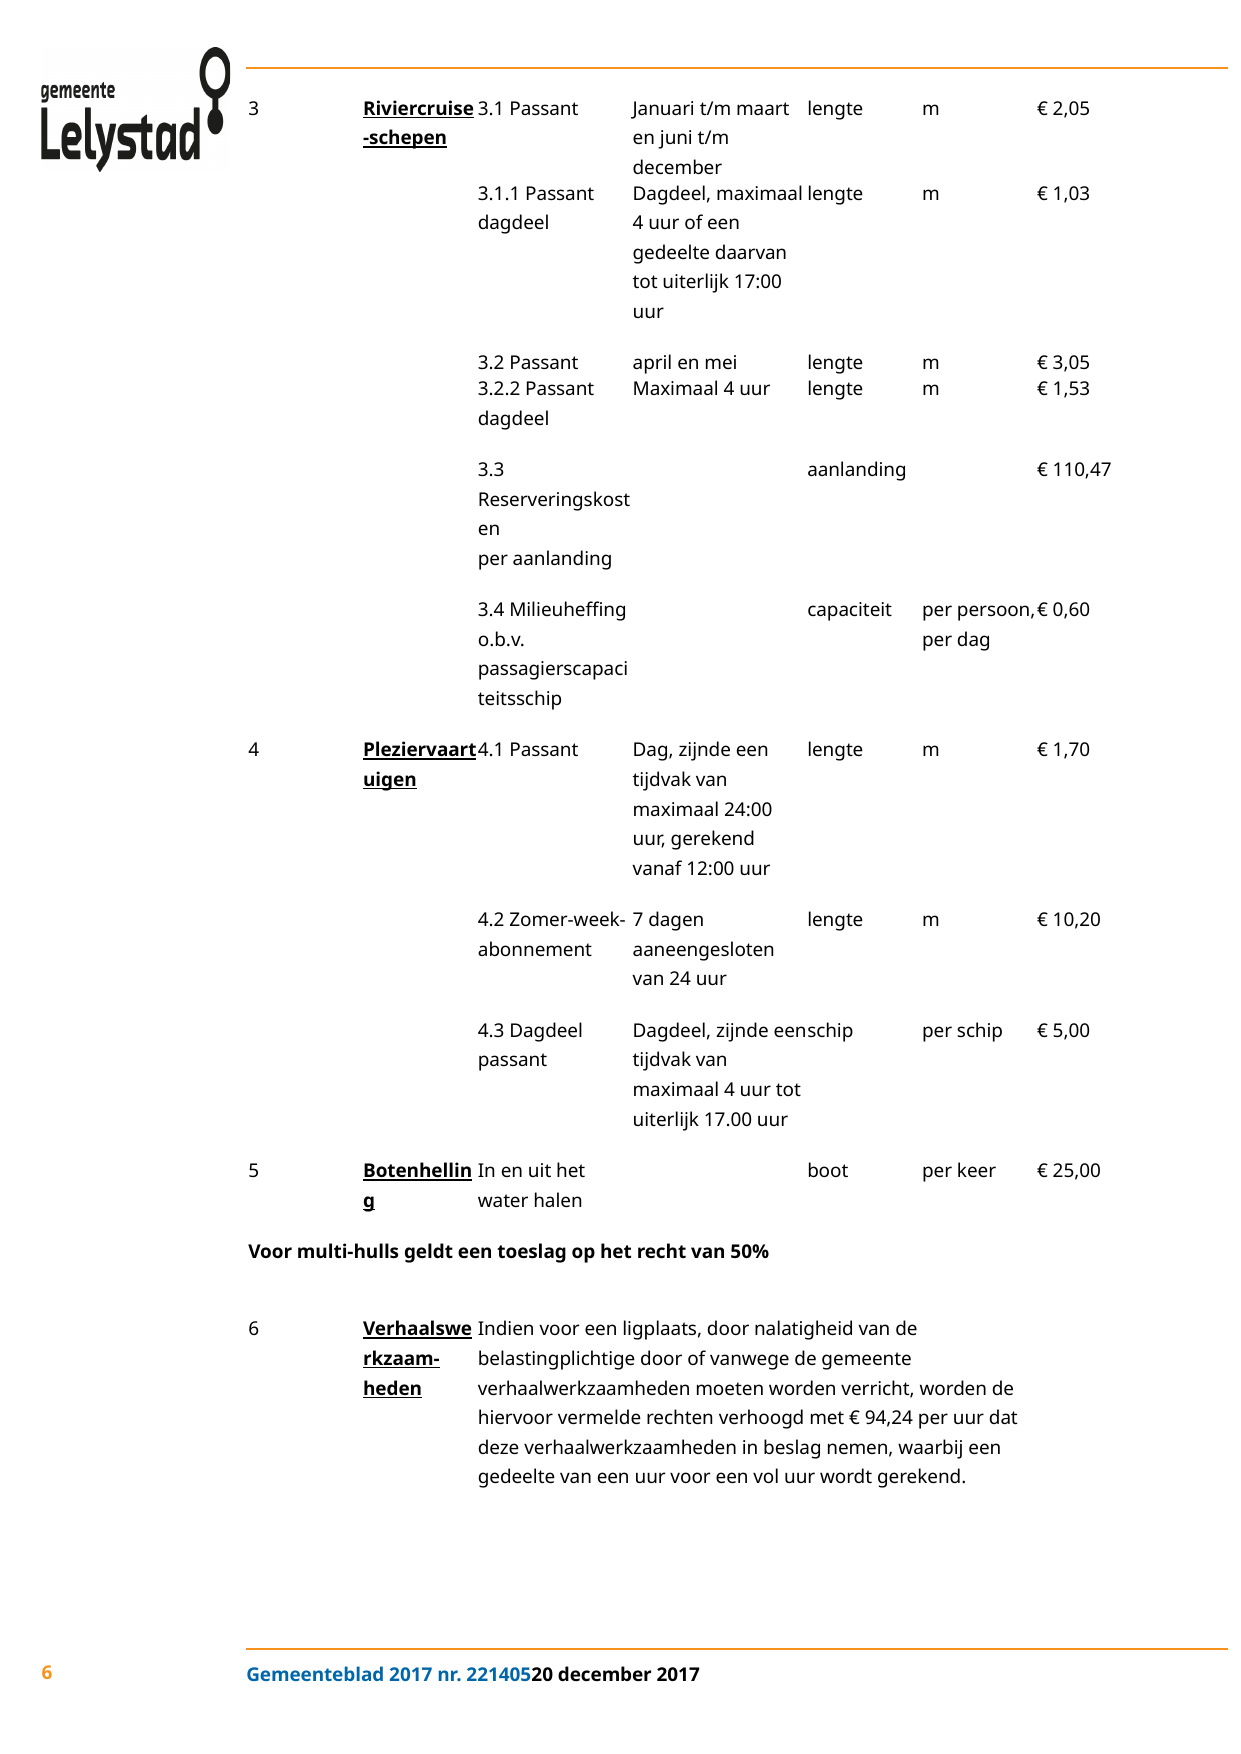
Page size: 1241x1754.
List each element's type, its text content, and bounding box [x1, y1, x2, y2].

table_cell [248, 375, 363, 431]
table_cell 7 dagen aaneengesloten van 24 uur [633, 906, 807, 991]
table_cell € 25,00 [1037, 1157, 1152, 1213]
table_cell Indien voor een ligplaats, door nalatigheid van de belastingplichtige door of vanwege de gemeente verhaalwerkzaamheden moeten worden verricht, worden de hiervoor vermelde rechten verhoogd met € 94,24 per uur dat deze verhaalwerkzaamheden in beslag nemen, waarbij een gedeelte van een uur voor een vol uur wordt gerekend. [478, 1316, 1037, 1489]
table_cell [478, 1213, 632, 1238]
table_cell [922, 991, 1037, 1017]
table_cell [363, 375, 478, 431]
table_cell [248, 1213, 363, 1238]
table_cell [922, 571, 1037, 596]
table_cell [807, 711, 922, 737]
table_cell [633, 1132, 807, 1157]
table_cell [363, 906, 478, 991]
table_cell Pleziervaartuigen [363, 737, 478, 881]
table_cell [363, 1264, 478, 1290]
table_cell [922, 431, 1037, 456]
table_cell [363, 596, 478, 711]
table_cell [478, 881, 632, 906]
table_cell [807, 431, 922, 456]
table_cell [248, 1132, 363, 1157]
table_cell per keer [922, 1157, 1037, 1213]
table_cell 4.3 Dagdeel passant [478, 1017, 632, 1132]
table_cell [807, 324, 922, 349]
table_cell [1037, 991, 1152, 1017]
table_cell Maximaal 4 uur [633, 375, 807, 431]
table_cell [633, 431, 807, 456]
table_cell Voor multi-hulls geldt een toeslag op het recht van 50% [248, 1238, 1152, 1264]
table_cell [248, 711, 363, 737]
table_cell boot [807, 1157, 922, 1213]
table_cell m [922, 375, 1037, 431]
table_cell [807, 991, 922, 1017]
table_cell [922, 881, 1037, 906]
table_cell 3.2.2 Passant dagdeel [478, 375, 632, 431]
table_cell [363, 1132, 478, 1157]
table_cell [248, 456, 363, 571]
table_cell april en mei [633, 350, 807, 375]
picture [41, 47, 231, 172]
table_cell 6 [248, 1316, 363, 1489]
table_cell [922, 456, 1037, 571]
table_cell [1037, 881, 1152, 906]
table_cell 4.2 Zomer-week-abonnement [478, 906, 632, 991]
table_cell Dagdeel, maximaal 4 uur of een gedeelte daarvan tot uiterlijk 17:00 uur [633, 180, 807, 324]
table_cell € 3,05 [1037, 350, 1152, 375]
table_cell € 110,47 [1037, 456, 1152, 571]
table_cell [363, 991, 478, 1017]
table_cell capaciteit [807, 596, 922, 711]
table_cell [633, 596, 807, 711]
table_cell 3.4 Milieuheffing o.b.v. passagierscapaciteitsschip [478, 596, 632, 711]
table_cell 3.1.1 Passant dagdeel [478, 180, 632, 324]
table_cell 3 [248, 95, 363, 180]
table_cell [633, 711, 807, 737]
table_cell [248, 1264, 363, 1290]
table_cell [922, 711, 1037, 737]
table_cell [478, 431, 632, 456]
table_cell € 1,70 [1037, 737, 1152, 881]
table_cell [1037, 1316, 1152, 1489]
table_cell [1037, 1290, 1152, 1316]
table_cell Verhaalswerkzaam-heden [363, 1316, 478, 1489]
table_cell [1037, 711, 1152, 737]
table_cell [363, 571, 478, 596]
table_cell [248, 571, 363, 596]
table_cell [363, 456, 478, 571]
table_cell aanlanding [807, 456, 922, 571]
table_cell [1037, 324, 1152, 349]
table_cell [248, 596, 363, 711]
table_cell lengte [807, 906, 922, 991]
table_cell [248, 881, 363, 906]
table_cell 5 [248, 1157, 363, 1213]
table_cell [807, 1132, 922, 1157]
table_cell m [922, 180, 1037, 324]
table_cell [478, 991, 632, 1017]
table_cell € 1,53 [1037, 375, 1152, 431]
table_cell [363, 180, 478, 324]
table_cell [922, 1213, 1037, 1238]
table_cell [363, 1213, 478, 1238]
table_cell 3.3 Reserveringskosten per aanlanding [478, 456, 632, 571]
table_cell Riviercruise-schepen [363, 95, 478, 180]
table_cell [807, 571, 922, 596]
table_cell [478, 1290, 1037, 1316]
table_cell € 5,00 [1037, 1017, 1152, 1132]
table_cell m [922, 350, 1037, 375]
table_cell per persoon, per dag [922, 596, 1037, 711]
table_cell Dag, zijnde een tijdvak van maximaal 24:00 uur, gerekend vanaf 12:00 uur [633, 737, 807, 881]
table_cell [478, 1132, 632, 1157]
table_cell € 0,60 [1037, 596, 1152, 711]
table_cell Dagdeel, zijnde een tijdvak van maximaal 4 uur tot uiterlijk 17.00 uur [633, 1017, 807, 1132]
table_cell [248, 1017, 363, 1132]
table_cell [922, 324, 1037, 349]
table_cell [633, 991, 807, 1017]
table_cell [363, 431, 478, 456]
table_cell m [922, 906, 1037, 991]
table_cell [633, 881, 807, 906]
table_cell 4 [248, 737, 363, 881]
table_cell per schip [922, 1017, 1037, 1132]
table_cell m [922, 737, 1037, 881]
table_cell [478, 324, 632, 349]
table_cell € 10,20 [1037, 906, 1152, 991]
table_cell [478, 1264, 1037, 1290]
table_cell [248, 324, 363, 349]
table_cell lengte [807, 180, 922, 324]
table_cell [363, 711, 478, 737]
table_cell [807, 1213, 922, 1238]
table_cell [248, 991, 363, 1017]
table_cell schip [807, 1017, 922, 1132]
table_cell [1037, 431, 1152, 456]
table_cell [248, 350, 363, 375]
table_cell [248, 906, 363, 991]
table_cell lengte [807, 95, 922, 180]
table_cell [363, 1017, 478, 1132]
table_cell [363, 350, 478, 375]
table_cell [633, 1213, 807, 1238]
table_cell lengte [807, 350, 922, 375]
table_cell lengte [807, 737, 922, 881]
table_cell [633, 571, 807, 596]
table_cell [1037, 1132, 1152, 1157]
table_cell € 1,03 [1037, 180, 1152, 324]
table_cell [1037, 1213, 1152, 1238]
table_cell [363, 881, 478, 906]
table_cell [478, 571, 632, 596]
table_cell Januari t/m maart en juni t/m december [633, 95, 807, 180]
table_cell [248, 180, 363, 324]
table_cell [1037, 571, 1152, 596]
table_cell [922, 1132, 1037, 1157]
table_cell [633, 456, 807, 571]
table_cell lengte [807, 375, 922, 431]
table_cell [363, 324, 478, 349]
table_cell [633, 324, 807, 349]
table_cell [807, 881, 922, 906]
table_cell [633, 1157, 807, 1213]
table_cell [248, 1290, 363, 1316]
table_cell [363, 1290, 478, 1316]
table_cell [478, 711, 632, 737]
table_cell 4.1 Passant [478, 737, 632, 881]
table_cell € 2,05 [1037, 95, 1152, 180]
table_cell [248, 431, 363, 456]
table_cell In en uit het water halen [478, 1157, 632, 1213]
table_cell Botenhelling [363, 1157, 478, 1213]
table_cell 3.2 Passant [478, 350, 632, 375]
table_cell [1037, 1264, 1152, 1290]
table_cell 3.1 Passant [478, 95, 632, 180]
table_cell m [922, 95, 1037, 180]
